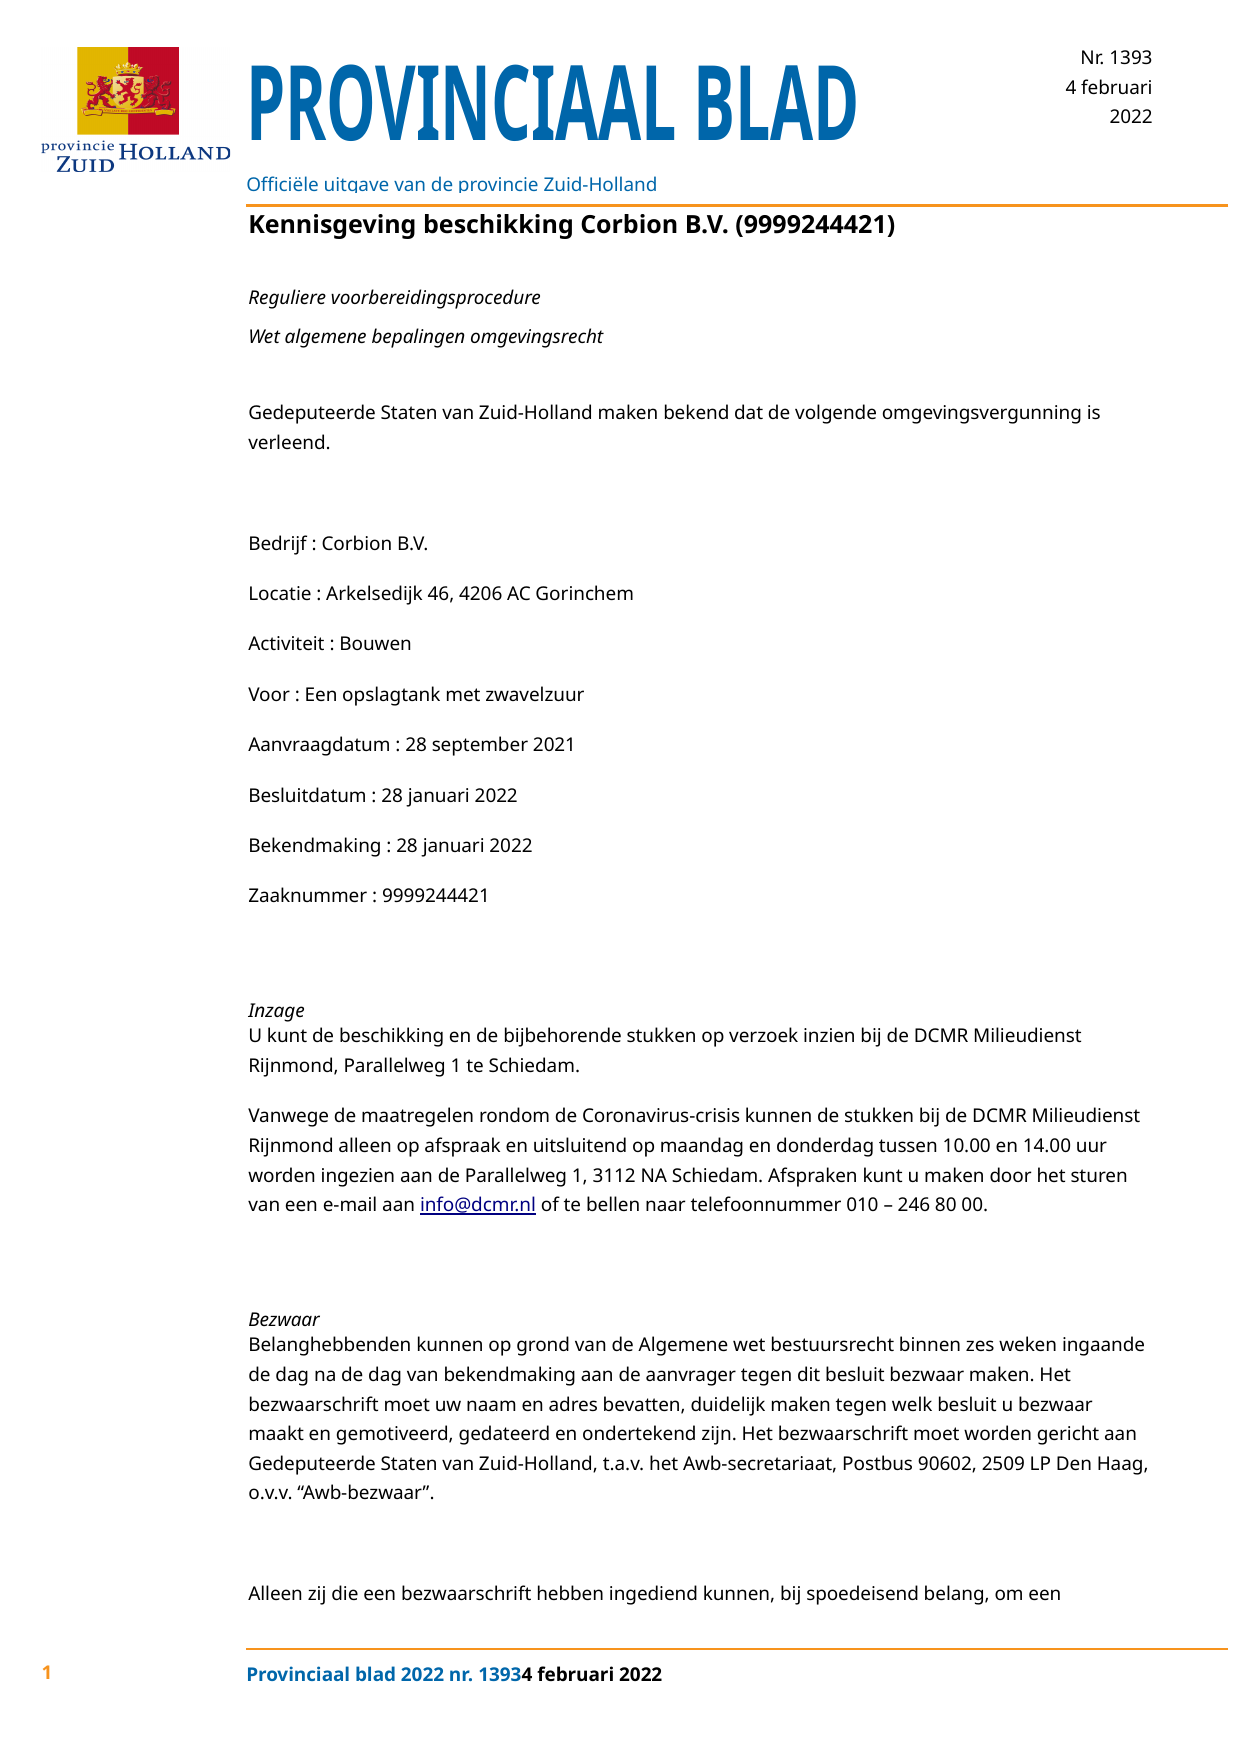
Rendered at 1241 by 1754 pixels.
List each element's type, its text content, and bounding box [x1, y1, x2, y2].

text Alleen zij die een bezwaarschrift hebben ingediend kunnen, bij spoedeisend belang, om een [248, 1580, 1152, 1606]
text Besluitdatum : 28 januari 2022 [248, 782, 1152, 807]
text Vanwege de maatregelen rondom de Coronavirus-crisis kunnen de stukken bij de DCMR Milieudienst Rijnmond alleen op afspraak en uitsluitend op maandag en donderdag tussen 10.00 en 14.00 uur worden ingezien aan de Parallelweg 1, 3112 NA Schiedam. Afspraken kunt u maken door het sturen van een e-mail aan info@dcmr.nl of te bellen naar telefoonnummer 010 – 246 80 00. [248, 1103, 1152, 1217]
text Voor : Een opslagtank met zwavelzuur [248, 681, 1152, 707]
text Kennisgeving beschikking Corbion B.V. (9999244421) [248, 207, 1152, 241]
text Zaaknummer : 9999244421 [248, 883, 1152, 908]
text Wet algemene bepalingen omgevingsrecht [248, 323, 1152, 349]
text Activiteit : Bouwen [248, 631, 1152, 656]
picture [41, 47, 231, 172]
text Bekendmaking : 28 januari 2022 [248, 832, 1152, 858]
text Inzage [248, 997, 1152, 1023]
text Aanvraagdatum : 28 september 2021 [248, 731, 1152, 757]
text Locatie : Arkelsedijk 46, 4206 AC Gorinchem [248, 580, 1152, 606]
text Gedeputeerde Staten van Zuid-Holland maken bekend dat de volgende omgevingsvergunning is verleend. [248, 399, 1152, 454]
text Belanghebbenden kunnen op grond van de Algemene wet bestuursrecht binnen zes weken ingaande de dag na de dag van bekendmaking aan de aanvrager tegen dit besluit bezwaar maken. Het bezwaarschrift moet uw naam en adres bevatten, duidelijk maken tegen welk besluit u bezwaar maakt en gemotiveerd, gedateerd en ondertekend zijn. Het bezwaarschrift moet worden gericht aan Gedeputeerde Staten van Zuid-Holland, t.a.v. het Awb-secretariaat, Postbus 90602, 2509 LP Den Haag, o.v.v. “Awb-bezwaar”. [248, 1332, 1152, 1505]
text Reguliere voorbereidingsprocedure [248, 284, 1152, 309]
text Bedrijf : Corbion B.V. [248, 530, 1152, 555]
text U kunt de beschikking en de bijbehorende stukken op verzoek inzien bij de DCMR Milieudienst Rijnmond, Parallelweg 1 te Schiedam. [248, 1023, 1152, 1078]
text Bezwaar [248, 1306, 1152, 1332]
